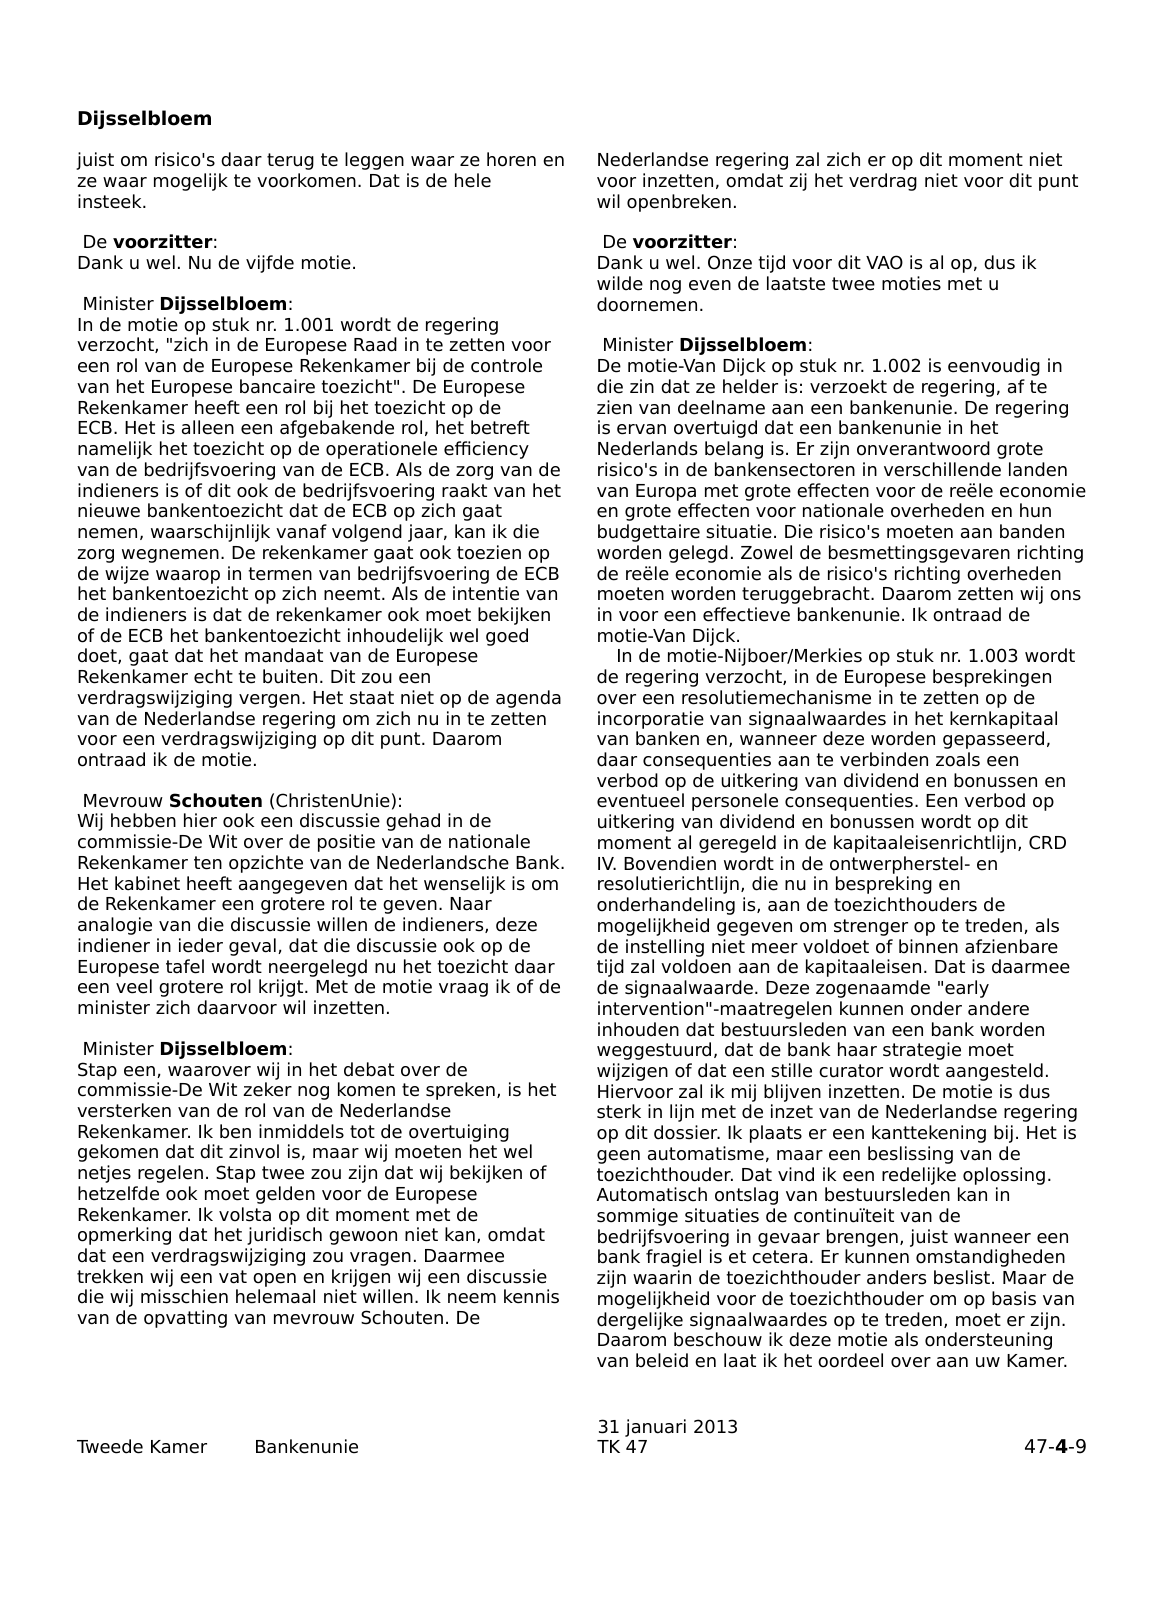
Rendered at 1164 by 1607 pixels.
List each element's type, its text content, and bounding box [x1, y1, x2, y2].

text Dank u wel. Onze tijd voor dit VAO is al op, dus ik wilde nog even de laatste twee moties met u doornemen. [596, 253, 1087, 315]
text Minister Dijsselbloem: [596, 335, 1087, 356]
text Stap een, waarover wij in het debat over de commissie-De Wit zeker nog komen te spreken, is het versterken van de rol van de Nederlandse Rekenkamer. Ik ben inmiddels tot de overtuiging gekomen dat dit zinvol is, maar wij moeten het wel netjes regelen. Stap twee zou zijn dat wij bekijken of hetzelfde ook moet gelden voor de Europese Rekenkamer. Ik volsta op dit moment met de opmerking dat het juridisch gewoon niet kan, omdat dat een verdragswijziging zou vragen. Daarmee trekken wij een vat open en krijgen wij een discussie die wij misschien helemaal niet willen. Ik neem kennis van de opvatting van mevrouw Schouten. De [77, 1059, 567, 1329]
text Minister Dijsselbloem: [77, 1039, 567, 1059]
text De motie-Van Dijck op stuk nr. 1.002 is eenvoudig in die zin dat ze helder is: verzoekt de regering, af te zien van deelname aan een bankenunie. De regering is ervan overtuigd dat een bankenunie in het Nederlands belang is. Er zijn onverantwoord grote risico's in de bankensectoren in verschillende landen van Europa met grote effecten voor de reële economie en grote effecten voor nationale overheden en hun budgettaire situatie. Die risico's moeten aan banden worden gelegd. Zowel de besmettingsgevaren richting de reële economie als de risico's richting overheden moeten worden teruggebracht. Daarom zetten wij ons in voor een effectieve bankenunie. Ik ontraad de motie-Van Dijck. [596, 356, 1087, 646]
text De voorzitter: [77, 232, 567, 253]
text In de motie op stuk nr. 1.001 wordt de regering verzocht, "zich in de Europese Raad in te zetten voor een rol van de Europese Rekenkamer bij de controle van het Europese bancaire toezicht". De Europese Rekenkamer heeft een rol bij het toezicht op de ECB. Het is alleen een afgebakende rol, het betreft namelijk het toezicht op de operationele efficiency van de bedrijfsvoering van de ECB. Als de zorg van de indieners is of dit ook de bedrijfsvoering raakt van het nieuwe bankentoezicht dat de ECB op zich gaat nemen, waarschijnlijk vanaf volgend jaar, kan ik die zorg wegnemen. De rekenkamer gaat ook toezien op de wijze waarop in termen van bedrijfsvoering de ECB het bankentoezicht op zich neemt. Als de intentie van de indieners is dat de rekenkamer ook moet bekijken of de ECB het bankentoezicht inhoudelijk wel goed doet, gaat dat het mandaat van de Europese Rekenkamer echt te buiten. Dit zou een verdragswijziging vergen. Het staat niet op de agenda van de Nederlandse regering om zich nu in te zetten voor een verdragswijziging op dit punt. Daarom ontraad ik de motie. [77, 314, 567, 771]
text Wij hebben hier ook een discussie gehad in de commissie-De Wit over de positie van de nationale Rekenkamer ten opzichte van de Nederlandsche Bank. Het kabinet heeft aangegeven dat het wenselijk is om de Rekenkamer een grotere rol te geven. Naar analogie van die discussie willen de indieners, deze indiener in ieder geval, dat die discussie ook op de Europese tafel wordt neergelegd nu het toezicht daar een veel grotere rol krijgt. Met de motie vraag ik of de minister zich daarvoor wil inzetten. [77, 811, 567, 1019]
text Mevrouw Schouten (ChristenUnie): [77, 791, 567, 811]
text Nederlandse regering zal zich er op dit moment niet voor inzetten, omdat zij het verdrag niet voor dit punt wil openbreken. [596, 150, 1087, 212]
text In de motie-Nijboer/Merkies op stuk nr. 1.003 wordt de regering verzocht, in de Europese besprekingen over een resolutiemechanisme in te zetten op de incorporatie van signaalwaardes in het kernkapitaal van banken en, wanneer deze worden gepasseerd, daar consequenties aan te verbinden zoals een verbod op de uitkering van dividend en bonussen en eventueel personele consequenties. Een verbod op uitkering van dividend en bonussen wordt op dit moment al geregeld in de kapitaaleisenrichtlijn, CRD IV. Bovendien wordt in de ontwerpherstel- en resolutierichtlijn, die nu in bespreking en onderhandeling is, aan de toezichthouders de mogelijkheid gegeven om strenger op te treden, als de instelling niet meer voldoet of binnen afzienbare tijd zal voldoen aan de kapitaaleisen. Dat is daarmee de signaalwaarde. Deze zogenaamde "early intervention"-maatregelen kunnen onder andere inhouden dat bestuursleden van een bank worden weggestuurd, dat de bank haar strategie moet wijzigen of dat een stille curator wordt aangesteld. Hiervoor zal ik mij blijven inzetten. De motie is dus sterk in lijn met de inzet van de Nederlandse regering op dit dossier. Ik plaats er een kanttekening bij. Het is geen automatisme, maar een beslissing van de toezichthouder. Dat vind ik een redelijke oplossing. Automatisch ontslag van bestuursleden kan in sommige situaties de continuïteit van de bedrijfsvoering in gevaar brengen, juist wanneer een bank fragiel is et cetera. Er kunnen omstandigheden zijn waarin de toezichthouder anders beslist. Maar de mogelijkheid voor de toezichthouder om op basis van dergelijke signaalwaardes op te treden, moet er zijn. Daarom beschouw ik deze motie als ondersteuning van beleid en laat ik het oordeel over aan uw Kamer. [596, 646, 1087, 1372]
text juist om risico's daar terug te leggen waar ze horen en ze waar mogelijk te voorkomen. Dat is de hele insteek. [77, 150, 567, 212]
text Minister Dijsselbloem: [77, 294, 567, 314]
text De voorzitter: [596, 232, 1087, 253]
text Dank u wel. Nu de vijfde motie. [77, 253, 567, 274]
